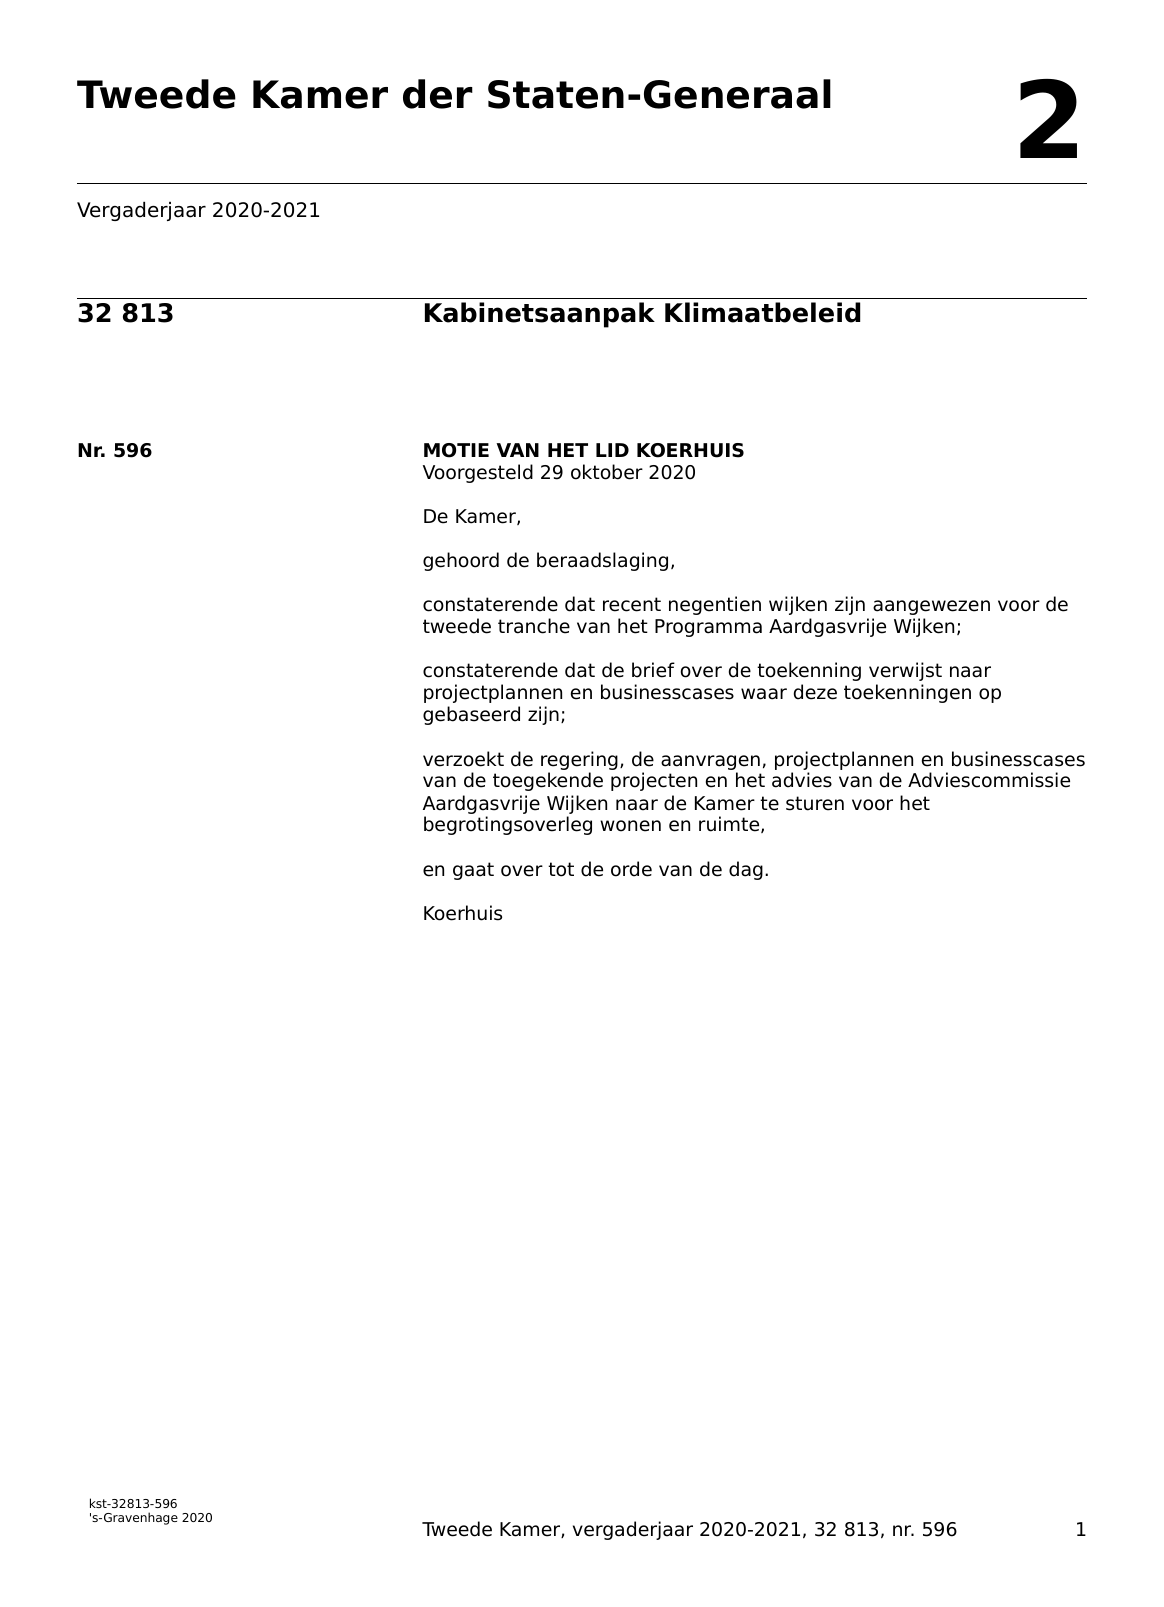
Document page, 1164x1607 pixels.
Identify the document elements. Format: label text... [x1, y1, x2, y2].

table_header Tweede Kamer der Staten-Generaal [77, 59, 886, 183]
table_header 2 [886, 59, 1087, 183]
text constaterende dat recent negentien wijken zijn aangewezen voor de tweede tranche van het Programma Aardgasvrije Wijken; [422, 594, 1087, 638]
text De Kamer, [422, 506, 1087, 528]
text Koerhuis [422, 903, 1087, 925]
table_cell Vergaderjaar 2020-2021 [77, 184, 1087, 298]
subtitle 32 813 Kabinetsaanpak Klimaatbeleid [77, 299, 1087, 329]
subtitle Nr. 596 MOTIE VAN HET LID KOERHUIS [77, 440, 1087, 462]
text gehoord de beraadslaging, [422, 550, 1087, 572]
text kst-32813-596 [88, 1497, 323, 1511]
text verzoekt de regering, de aanvragen, projectplannen en businesscases van de toegekende projecten en het advies van de Adviescommissie Aardgasvrije Wijken naar de Kamer te sturen voor het begrotingsoverleg wonen en ruimte, [422, 748, 1087, 836]
text constaterende dat de brief over de toekenning verwijst naar projectplannen en businesscases waar deze toekenningen op gebaseerd zijn; [422, 660, 1087, 726]
text Voorgesteld 29 oktober 2020 [422, 462, 1087, 484]
text en gaat over tot de orde van de dag. [422, 858, 1087, 881]
text 's-Gravenhage 2020 [88, 1511, 323, 1525]
